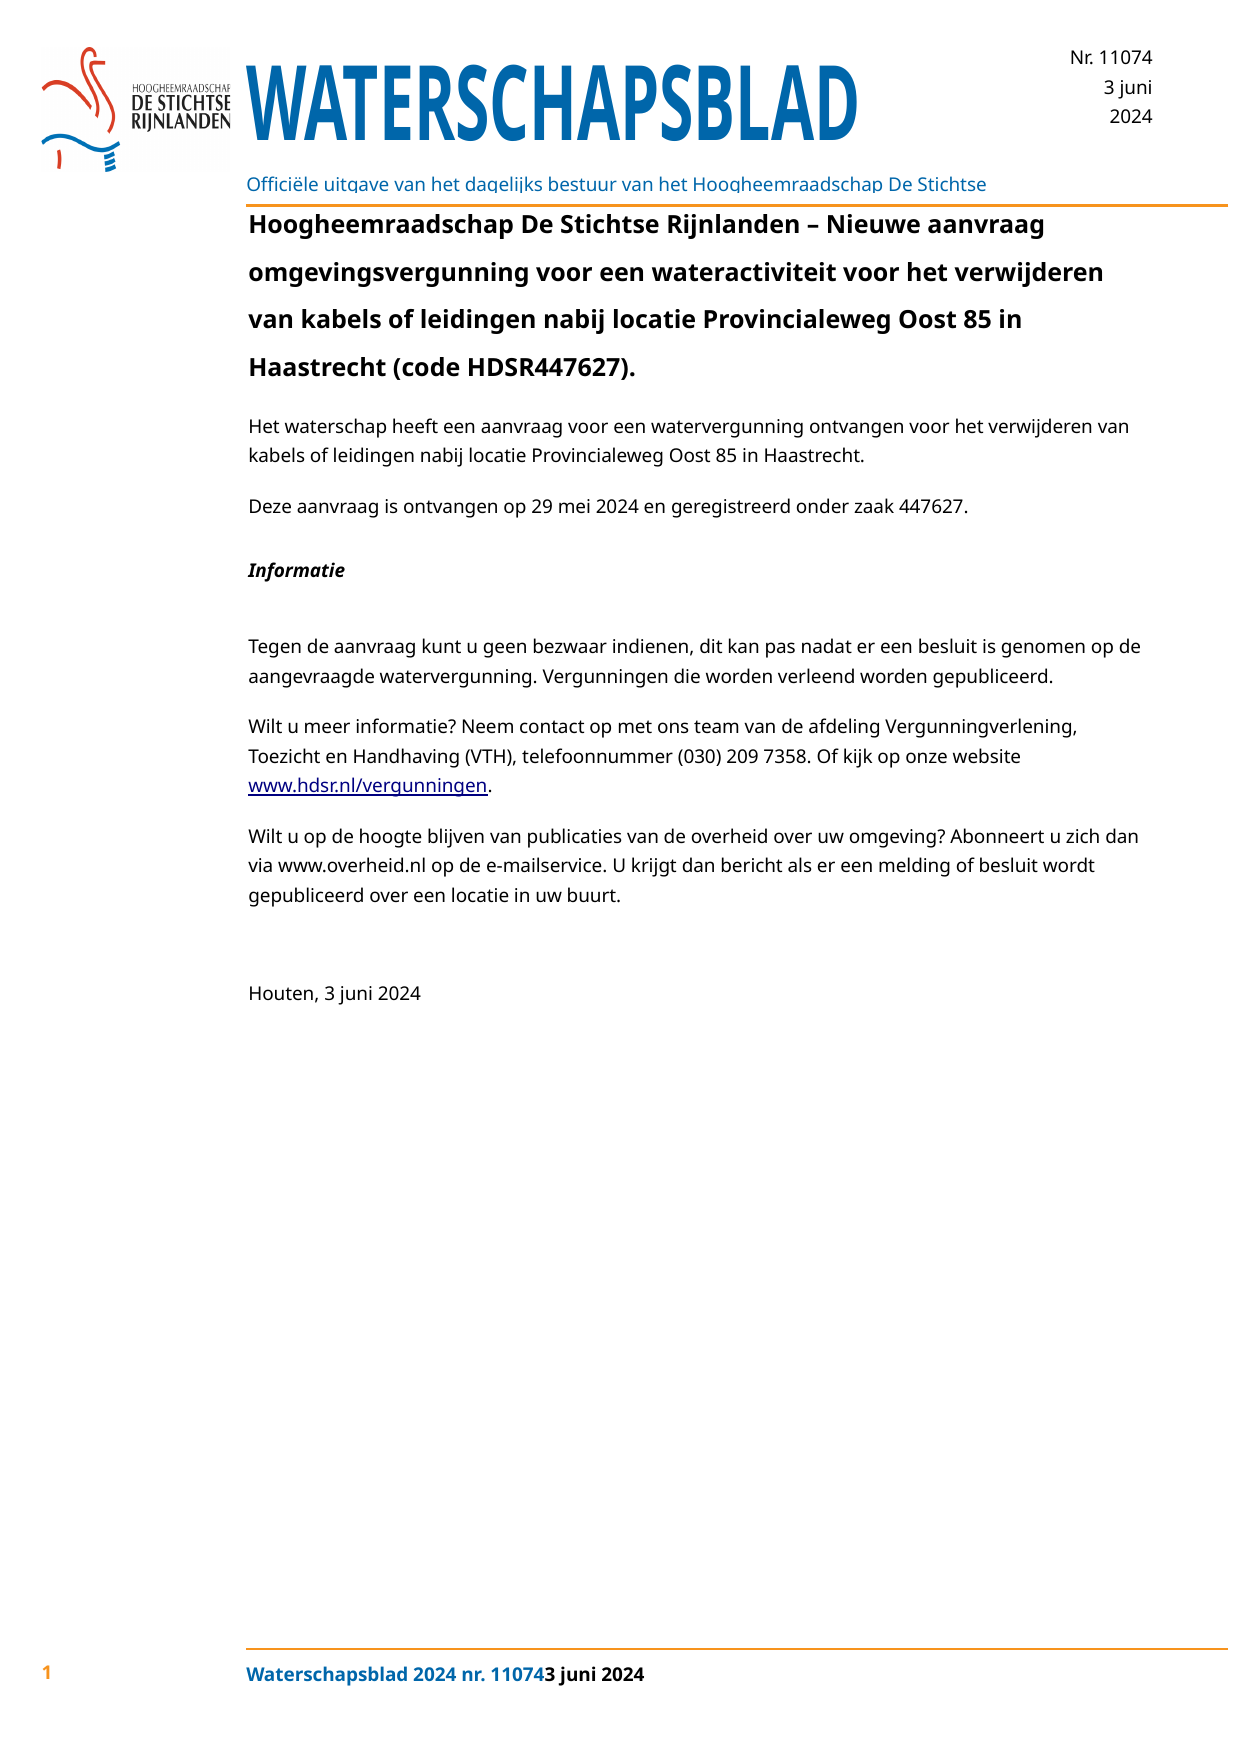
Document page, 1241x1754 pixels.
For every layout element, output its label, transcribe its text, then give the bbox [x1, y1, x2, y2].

text Hoogheemraadschap De Stichtse Rijnlanden – Nieuwe aanvraag omgevingsvergunning voor een wateractiviteit voor het verwijderen van kabels of leidingen nabij locatie Provincialeweg Oost 85 in Haastrecht (code HDSR447627). [248, 207, 1152, 384]
text Deze aanvraag is ontvangen op 29 mei 2024 en geregistreerd onder zaak 447627. [248, 493, 1152, 519]
picture [41, 47, 231, 172]
text Informatie [248, 557, 1152, 583]
text Wilt u op de hoogte blijven van publicaties van de overheid over uw omgeving? Abonneert u zich dan via www.overheid.nl op de e-mailservice. U krijgt dan bericht als er een melding of besluit wordt gepubliceerd over een locatie in uw buurt. [248, 823, 1152, 908]
text Het waterschap heeft een aanvraag voor een watervergunning ontvangen voor het verwijderen van kabels of leidingen nabij locatie Provincialeweg Oost 85 in Haastrecht. [248, 413, 1152, 468]
text Tegen de aanvraag kunt u geen bezwaar indienen, dit kan pas nadat er een besluit is genomen op de aangevraagde watervergunning. Vergunningen die worden verleend worden gepubliceerd. [248, 633, 1152, 688]
text Houten, 3 juni 2024 [248, 980, 1152, 1006]
text Wilt u meer informatie? Neem contact op met ons team van de afdeling Vergunningverlening, Toezicht en Handhaving (VTH), telefoonnummer (030) 209 7358. Of kijk op onze website www.hdsr.nl/vergunningen. [248, 713, 1152, 798]
